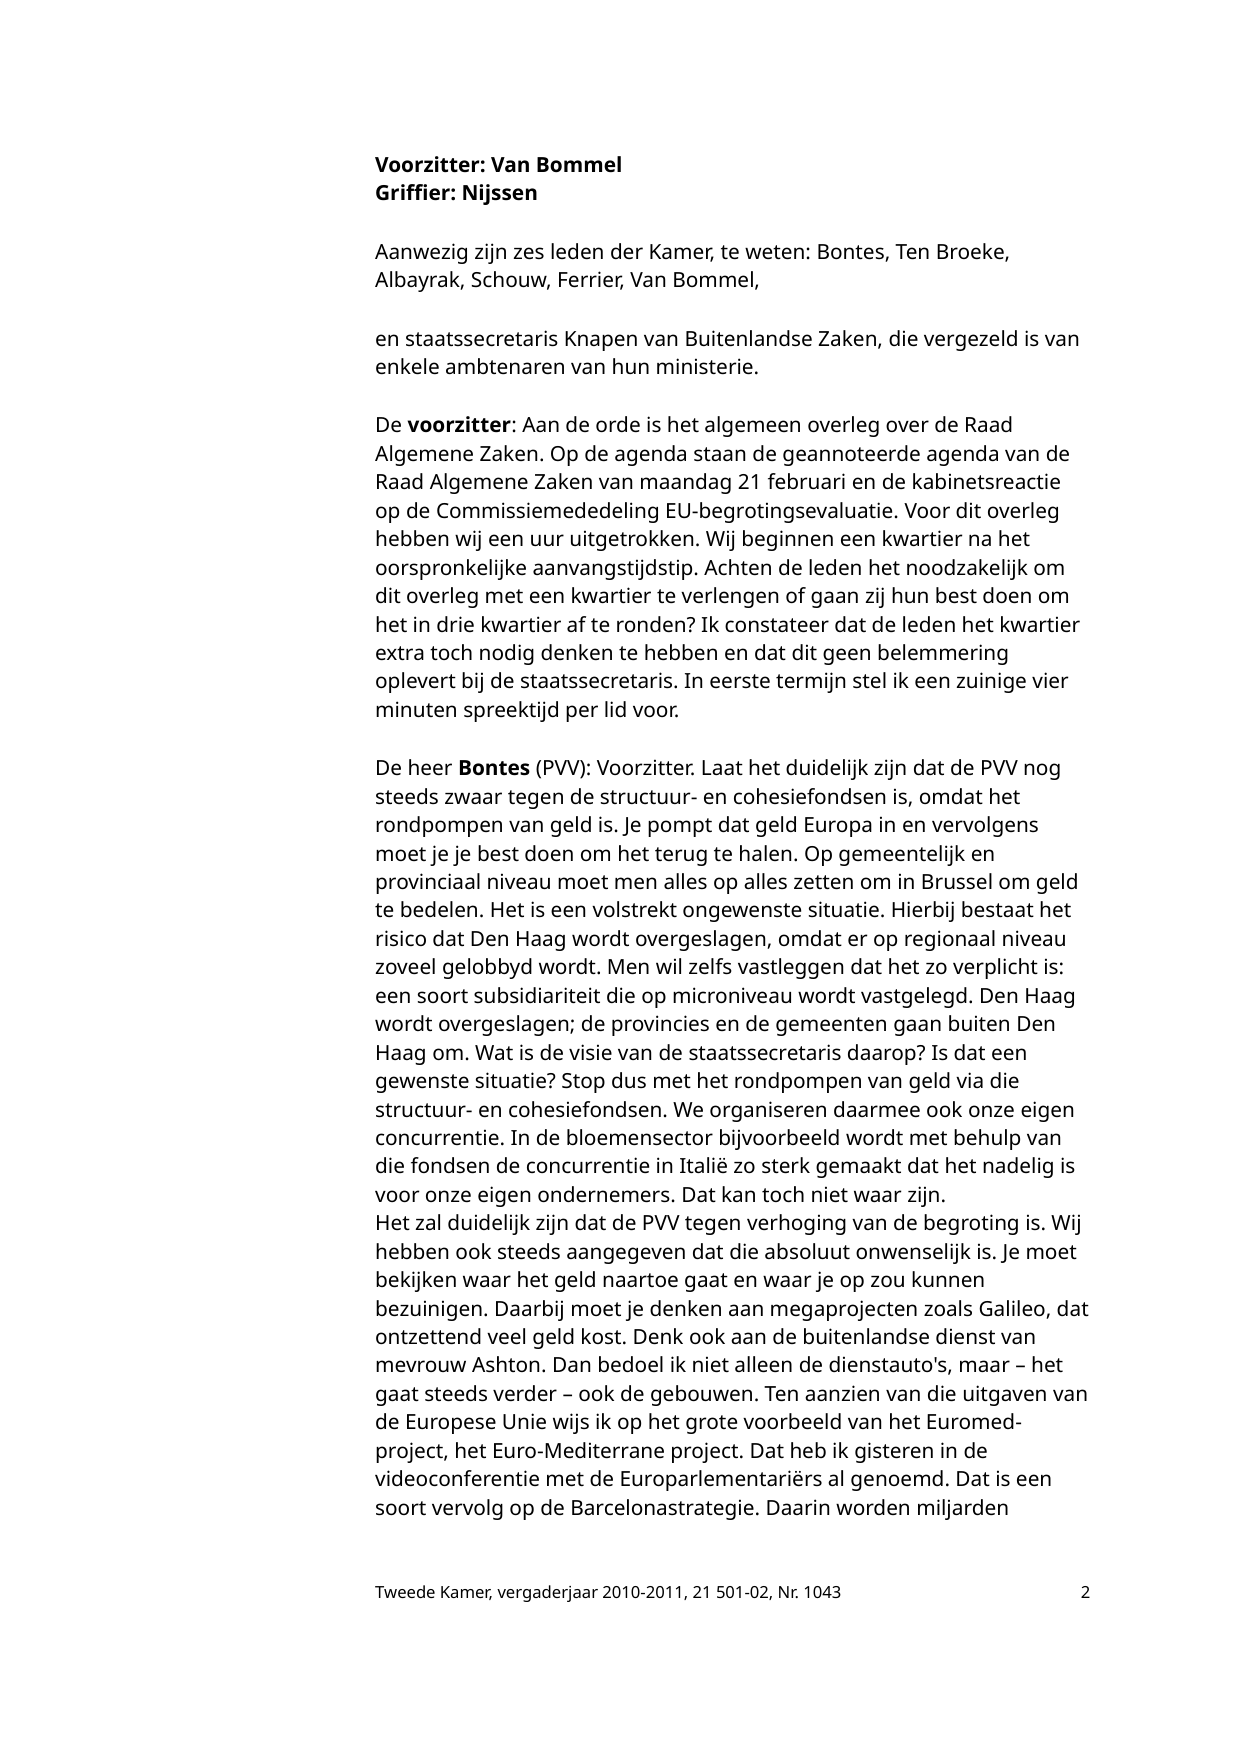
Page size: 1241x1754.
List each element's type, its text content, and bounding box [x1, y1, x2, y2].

text Griffier: Nijssen [375, 178, 1090, 207]
text De voorzitter: Aan de orde is het algemeen overleg over de Raad Algemene Zaken. Op de agenda staan de geannoteerde agenda van de Raad Algemene Zaken van maandag 21 februari en de kabinetsreactie op de Commissiemededeling EU-begrotingsevaluatie. Voor dit overleg hebben wij een uur uitgetrokken. Wij beginnen een kwartier na het oorspronkelijke aanvangstijdstip. Achten de leden het noodzakelijk om dit overleg met een kwartier te verlengen of gaan zij hun best doen om het in drie kwartier af te ronden? Ik constateer dat de leden het kwartier extra toch nodig denken te hebben en dat dit geen belemmering oplevert bij de staatssecretaris. In eerste termijn stel ik een zuinige vier minuten spreektijd per lid voor. [375, 411, 1090, 723]
text en staatssecretaris Knapen van Buitenlandse Zaken, die vergezeld is van enkele ambtenaren van hun ministerie. [375, 324, 1090, 381]
text Aanwezig zijn zes leden der Kamer, te weten: Bontes, Ten Broeke, Albayrak, Schouw, Ferrier, Van Bommel, [375, 237, 1090, 294]
text Voorzitter: Van Bommel [375, 150, 1090, 178]
text De heer Bontes (PVV): Voorzitter. Laat het duidelijk zijn dat de PVV nog steeds zwaar tegen de structuur- en cohesiefondsen is, omdat het rondpompen van geld is. Je pompt dat geld Europa in en vervolgens moet je je best doen om het terug te halen. Op gemeentelijk en provinciaal niveau moet men alles op alles zetten om in Brussel om geld te bedelen. Het is een volstrekt ongewenste situatie. Hierbij bestaat het risico dat Den Haag wordt overgeslagen, omdat er op regionaal niveau zoveel gelobbyd wordt. Men wil zelfs vastleggen dat het zo verplicht is: een soort subsidiariteit die op microniveau wordt vastgelegd. Den Haag wordt overgeslagen; de provincies en de gemeenten gaan buiten Den Haag om. Wat is de visie van de staatssecretaris daarop? Is dat een gewenste situatie? Stop dus met het rondpompen van geld via die structuur- en cohesiefondsen. We organiseren daarmee ook onze eigen concurrentie. In de bloemensector bijvoorbeeld wordt met behulp van die fondsen de concurrentie in Italië zo sterk gemaakt dat het nadelig is voor onze eigen ondernemers. Dat kan toch niet waar zijn. [375, 753, 1090, 1208]
text Het zal duidelijk zijn dat de PVV tegen verhoging van de begroting is. Wij hebben ook steeds aangegeven dat die absoluut onwenselijk is. Je moet bekijken waar het geld naartoe gaat en waar je op zou kunnen bezuinigen. Daarbij moet je denken aan megaprojecten zoals Galileo, dat ontzettend veel geld kost. Denk ook aan de buitenlandse dienst van mevrouw Ashton. Dan bedoel ik niet alleen de dienstauto's, maar – het gaat steeds verder – ook de gebouwen. Ten aanzien van die uitgaven van de Europese Unie wijs ik op het grote voorbeeld van het Euromed-project, het Euro-Mediterrane project. Dat heb ik gisteren in de videoconferentie met de Europarlementariërs al genoemd. Dat is een soort vervolg op de Barcelonastrategie. Daarin worden miljarden [375, 1208, 1090, 1521]
